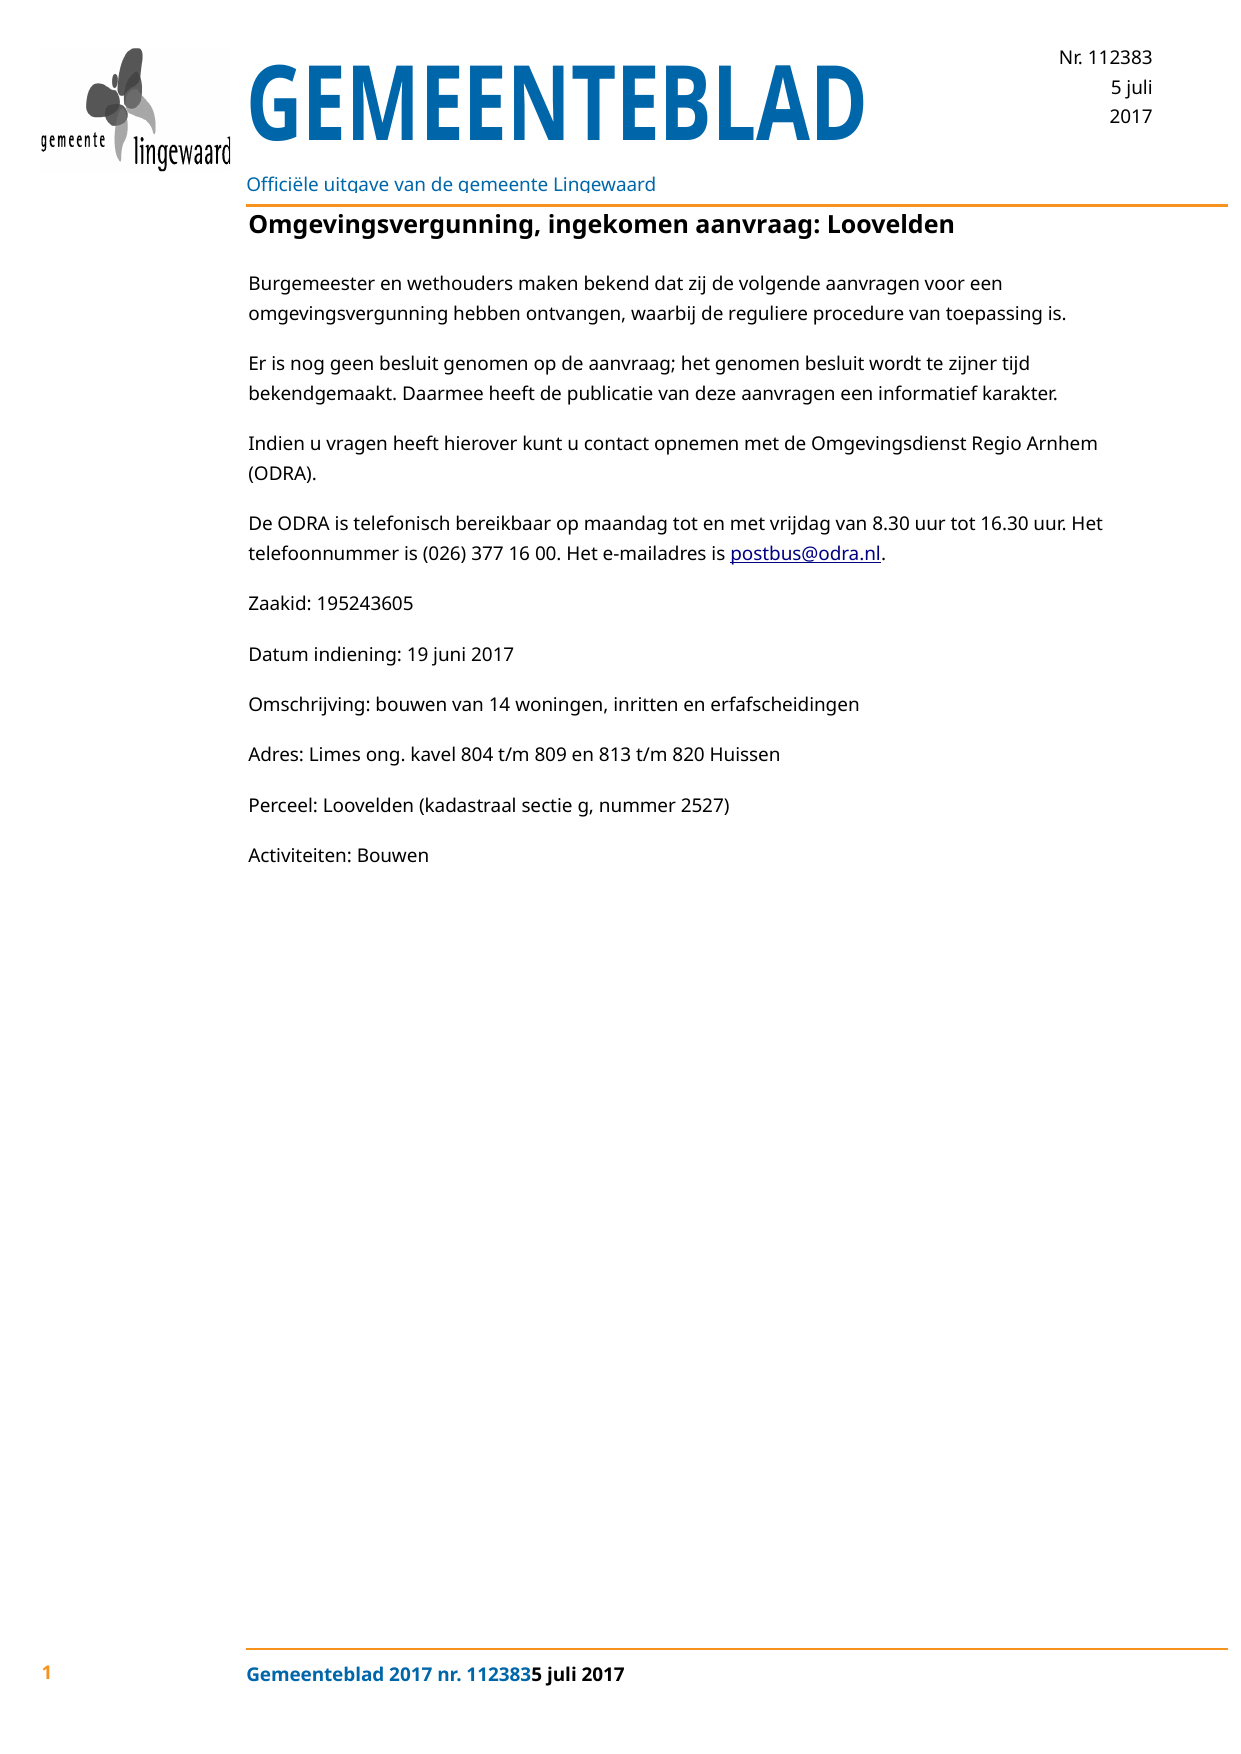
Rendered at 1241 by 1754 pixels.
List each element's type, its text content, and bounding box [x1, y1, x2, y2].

text Burgemeester en wethouders maken bekend dat zij de volgende aanvragen voor een omgevingsvergunning hebben ontvangen, waarbij de reguliere procedure van toepassing is. [248, 270, 1152, 326]
text Zaakid: 195243605 [248, 590, 1152, 616]
text Perceel: Loovelden (kadastraal sectie g, nummer 2527) [248, 792, 1152, 818]
text De ODRA is telefonisch bereikbaar op maandag tot en met vrijdag van 8.30 uur tot 16.30 uur. Het telefoonnummer is (026) 377 16 00. Het e-mailadres is postbus@odra.nl. [248, 510, 1152, 566]
text Indien u vragen heeft hierover kunt u contact opnemen met de Omgevingsdienst Regio Arnhem (ODRA). [248, 430, 1152, 486]
text Datum indiening: 19 juni 2017 [248, 641, 1152, 666]
text Omschrijving: bouwen van 14 woningen, inritten en erfafscheidingen [248, 691, 1152, 717]
text Adres: Limes ong. kavel 804 t/m 809 en 813 t/m 820 Huissen [248, 742, 1152, 767]
text Omgevingsvergunning, ingekomen aanvraag: Loovelden [248, 207, 1152, 241]
picture [41, 47, 231, 172]
text Er is nog geen besluit genomen op de aanvraag; het genomen besluit wordt te zijner tijd bekendgemaakt. Daarmee heeft de publicatie van deze aanvragen een informatief karakter. [248, 350, 1152, 406]
text Activiteiten: Bouwen [248, 842, 1152, 868]
